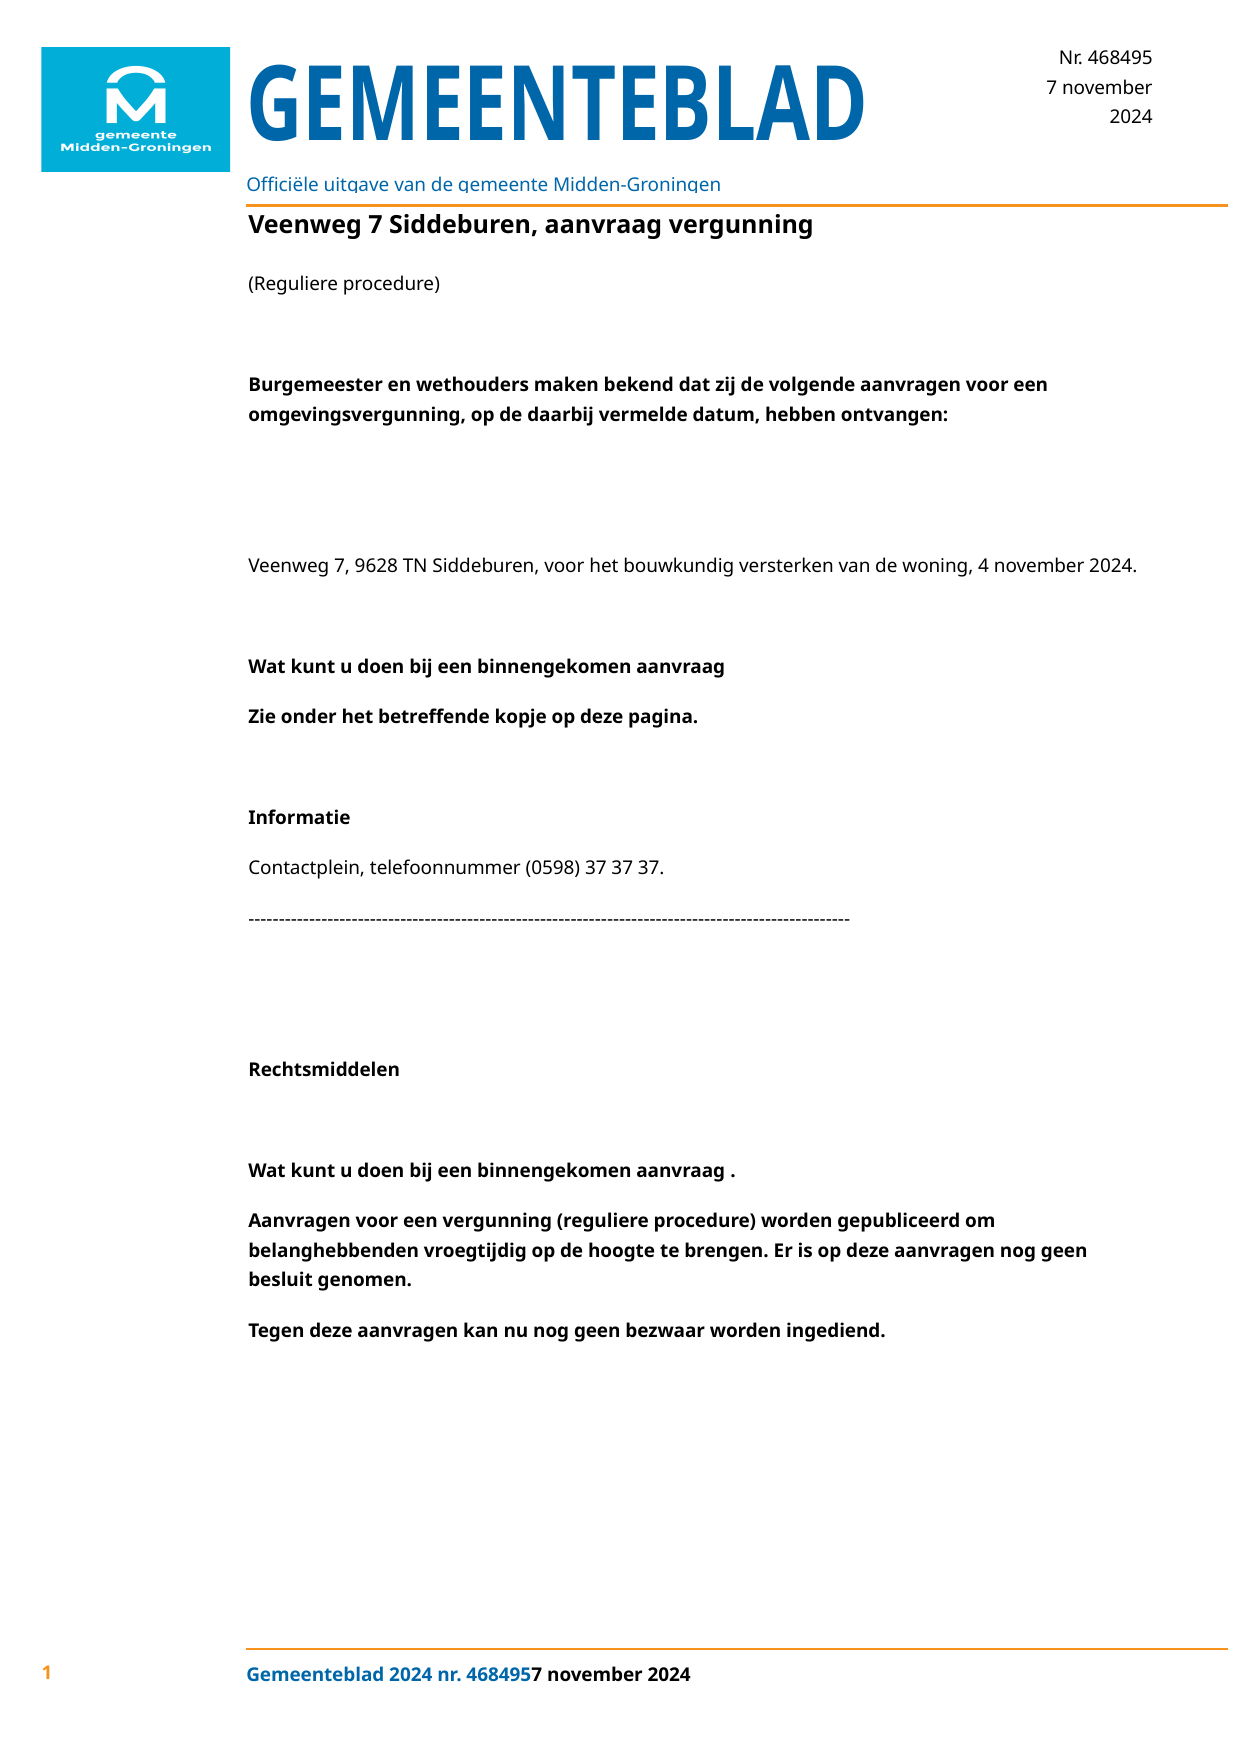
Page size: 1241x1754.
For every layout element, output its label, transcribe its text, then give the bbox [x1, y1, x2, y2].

text Contactplein, telefoonnummer (0598) 37 37 37. [248, 854, 1152, 880]
text Veenweg 7 Siddeburen, aanvraag vergunning [248, 207, 1152, 241]
text Informatie [248, 804, 1152, 830]
text Wat kunt u doen bij een binnengekomen aanvraag . [248, 1157, 1152, 1183]
text Rechtsmiddelen [248, 1056, 1152, 1082]
text --------------------------------------------------------------------------------------------------- [248, 905, 1152, 931]
text Aanvragen voor een vergunning (reguliere procedure) worden gepubliceerd om belanghebbenden vroegtijdig op de hoogte te brengen. Er is op deze aanvragen nog geen besluit genomen. [248, 1207, 1152, 1292]
text Burgemeester en wethouders maken bekend dat zij de volgende aanvragen voor een omgevingsvergunning, op de daarbij vermelde datum, hebben ontvangen: [248, 371, 1152, 426]
picture [107, 89, 165, 122]
text Zie onder het betreffende kopje op deze pagina. [248, 703, 1152, 729]
picture [108, 66, 164, 82]
text (Reguliere procedure) [248, 270, 1152, 296]
text Veenweg 7, 9628 TN Siddeburen, voor het bouwkundig versterken van de woning, 4 november 2024. [248, 552, 1152, 578]
text Tegen deze aanvragen kan nu nog geen bezwaar worden ingediend. [248, 1317, 1152, 1343]
text Wat kunt u doen bij een binnengekomen aanvraag [248, 653, 1152, 678]
picture [184, 146, 190, 153]
